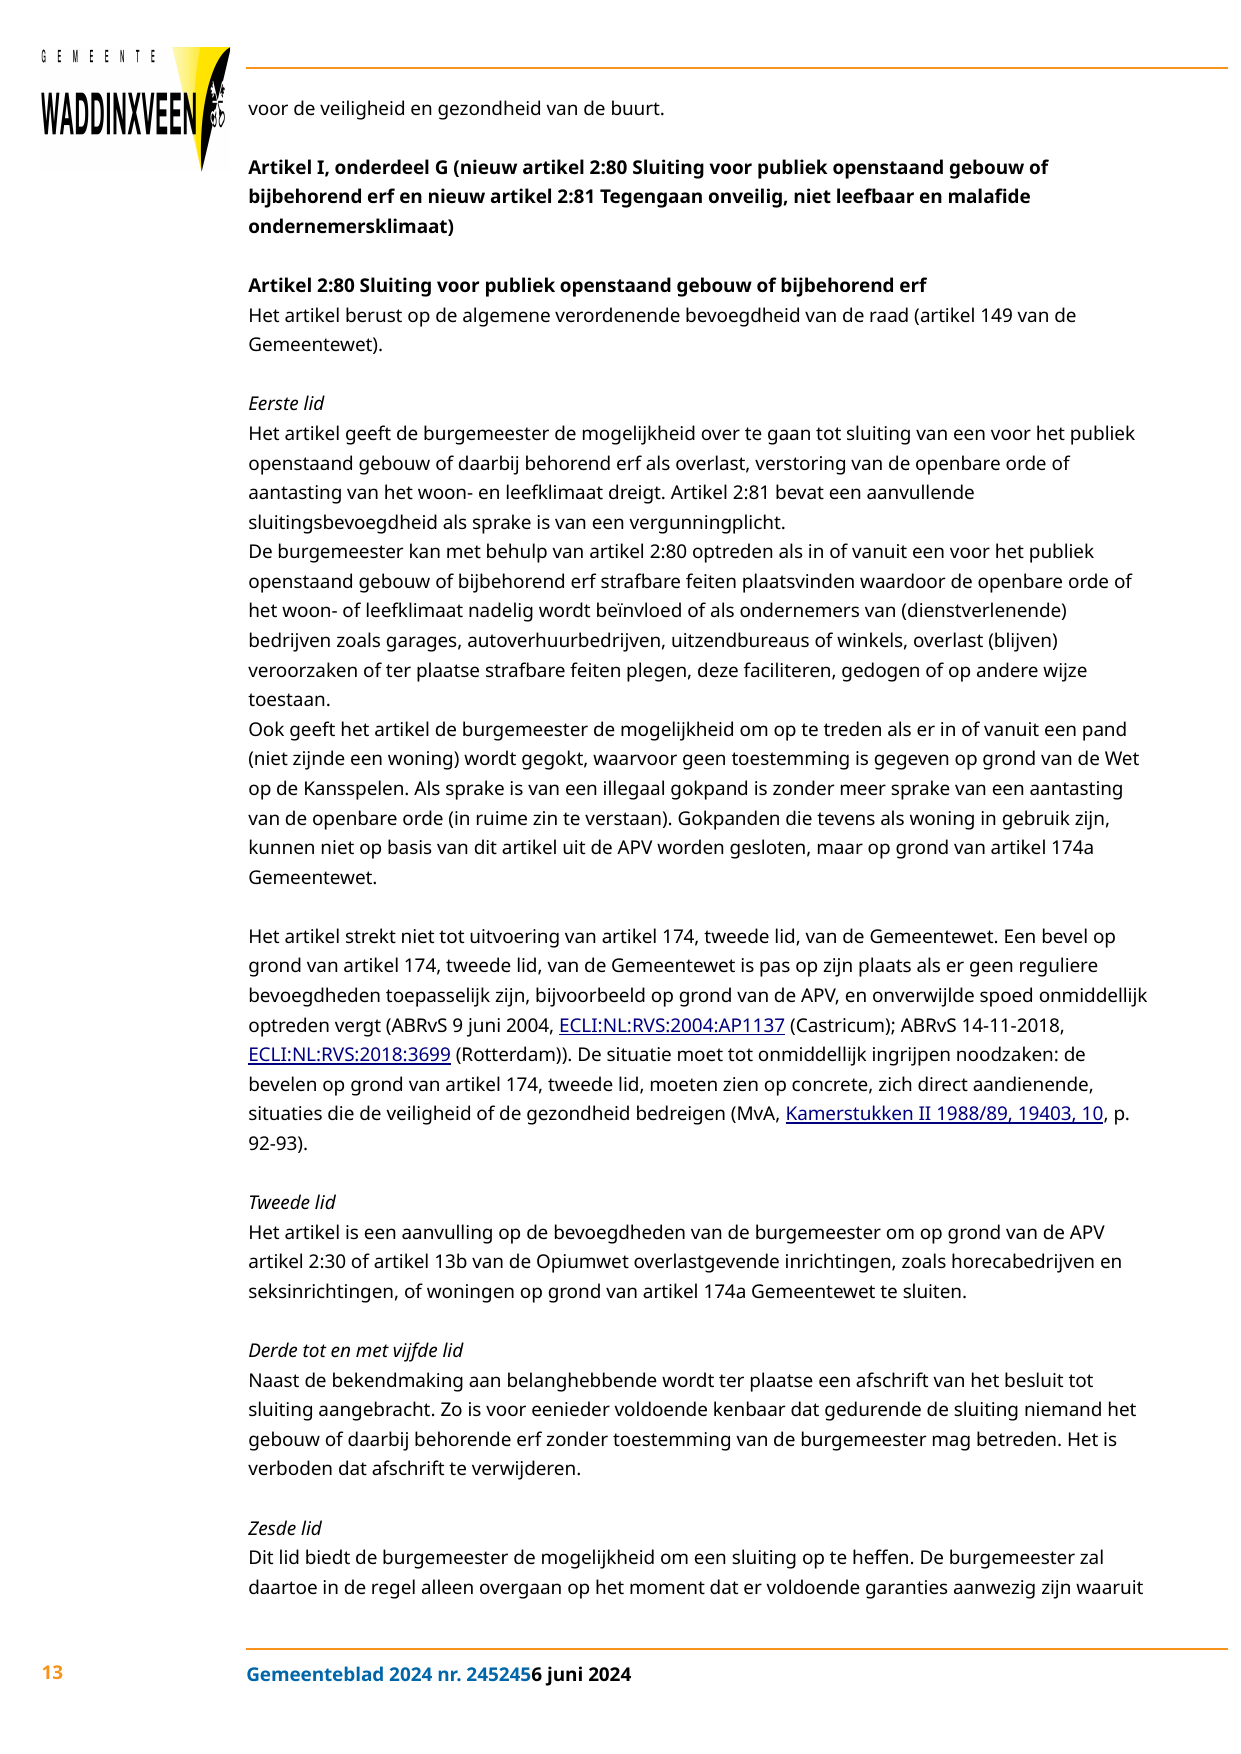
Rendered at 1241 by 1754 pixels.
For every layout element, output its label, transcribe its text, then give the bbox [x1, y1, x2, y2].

text Tweede lid [248, 1189, 1152, 1215]
text Derde tot en met vijfde lid [248, 1337, 1152, 1363]
text Naast de bekendmaking aan belanghebbende wordt ter plaatse een afschrift van het besluit tot sluiting aangebracht. Zo is voor eenieder voldoende kenbaar dat gedurende de sluiting niemand het gebouw of daarbij behorende erf zonder toestemming van de burgemeester mag betreden. Het is verboden dat afschrift te verwijderen. [248, 1367, 1152, 1481]
text voor de veiligheid en gezondheid van de buurt. [248, 95, 1152, 121]
text Artikel I, onderdeel G (nieuw artikel 2:80 Sluiting voor publiek openstaand gebouw of bijbehorend erf en nieuw artikel 2:81 Tegengaan onveilig, niet leefbaar en malafide ondernemersklimaat) [248, 154, 1152, 239]
text Eerste lid [248, 391, 1152, 416]
text Het artikel strekt niet tot uitvoering van artikel 174, tweede lid, van de Gemeentewet. Een bevel op grond van artikel 174, tweede lid, van de Gemeentewet is pas op zijn plaats als er geen reguliere bevoegdheden toepasselijk zijn, bijvoorbeeld op grond van de APV, en onverwijlde spoed onmiddellijk optreden vergt (ABRvS 9 juni 2004, ECLI:NL:RVS:2004:AP1137 (Castricum); ABRvS 14-11-2018, ECLI:NL:RVS:2018:3699 (Rotterdam)). De situatie moet tot onmiddellijk ingrijpen noodzaken: de bevelen op grond van artikel 174, tweede lid, moeten zien op concrete, zich direct aandienende, situaties die de veiligheid of de gezondheid bedreigen (MvA, Kamerstukken II 1988/89, 19403, 10, p. 92-93). [248, 923, 1152, 1156]
picture [41, 47, 231, 172]
text Het artikel berust op de algemene verordenende bevoegdheid van de raad (artikel 149 van de Gemeentewet). [248, 302, 1152, 357]
text Het artikel is een aanvulling op de bevoegdheden van de burgemeester om op grond van de APV artikel 2:30 of artikel 13b van de Opiumwet overlastgevende inrichtingen, zoals horecabedrijven en seksinrichtingen, of woningen op grond van artikel 174a Gemeentewet te sluiten. [248, 1219, 1152, 1304]
text Dit lid biedt de burgemeester de mogelijkheid om een sluiting op te heffen. De burgemeester zal daartoe in de regel alleen overgaan op het moment dat er voldoende garanties aanwezig zijn waaruit [248, 1544, 1152, 1600]
text De burgemeester kan met behulp van artikel 2:80 optreden als in of vanuit een voor het publiek openstaand gebouw of bijbehorend erf strafbare feiten plaatsvinden waardoor de openbare orde of het woon- of leefklimaat nadelig wordt beïnvloed of als ondernemers van (dienstverlenende) bedrijven zoals garages, autoverhuurbedrijven, uitzendbureaus of winkels, overlast (blijven) veroorzaken of ter plaatse strafbare feiten plegen, deze faciliteren, gedogen of op andere wijze toestaan. [248, 538, 1152, 712]
text Zesde lid [248, 1515, 1152, 1541]
text Artikel 2:80 Sluiting voor publiek openstaand gebouw of bijbehorend erf [248, 272, 1152, 298]
text Het artikel geeft de burgemeester de mogelijkheid over te gaan tot sluiting van een voor het publiek openstaand gebouw of daarbij behorend erf als overlast, verstoring van de openbare orde of aantasting van het woon- en leefklimaat dreigt. Artikel 2:81 bevat een aanvullende sluitingsbevoegdheid als sprake is van een vergunningplicht. [248, 420, 1152, 535]
text Ook geeft het artikel de burgemeester de mogelijkheid om op te treden als er in of vanuit een pand (niet zijnde een woning) wordt gegokt, waarvoor geen toestemming is gegeven op grond van de Wet op de Kansspelen. Als sprake is van een illegaal gokpand is zonder meer sprake van een aantasting van de openbare orde (in ruime zin te verstaan). Gokpanden die tevens als woning in gebruik zijn, kunnen niet op basis van dit artikel uit de APV worden gesloten, maar op grond van artikel 174a Gemeentewet. [248, 716, 1152, 890]
